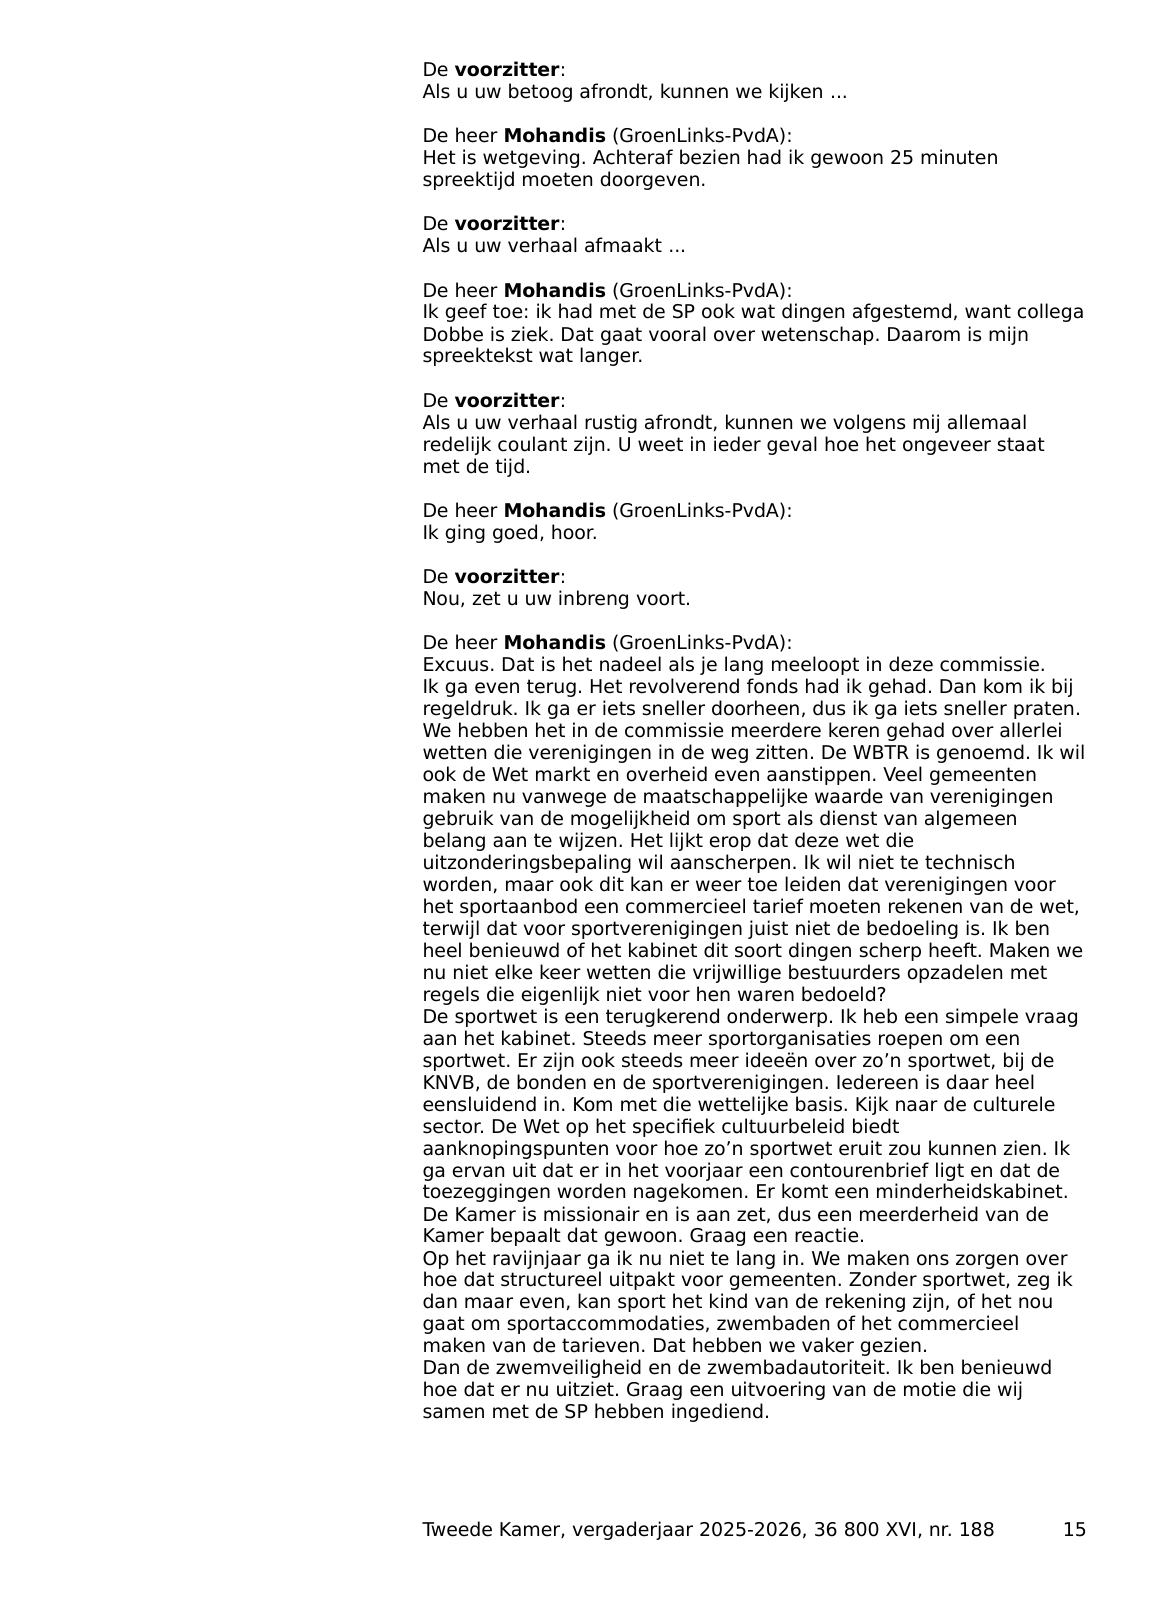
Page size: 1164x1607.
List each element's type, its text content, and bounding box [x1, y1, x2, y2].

text Het is wetgeving. Achteraf bezien had ik gewoon 25 minuten spreektijd moeten doorgeven. [422, 147, 1087, 191]
text Excuus. Dat is het nadeel als je lang meeloopt in deze commissie. [422, 654, 1087, 676]
text De heer Mohandis (GroenLinks-PvdA): [422, 500, 1087, 522]
text Dan de zwemveiligheid en de zwembadautoriteit. Ik ben benieuwd hoe dat er nu uitziet. Graag een uitvoering van de motie die wij samen met de SP hebben ingediend. [422, 1357, 1087, 1423]
text De voorzitter: [422, 389, 1087, 412]
text Als u uw betoog afrondt, kunnen we kijken ... [422, 81, 1087, 103]
text De voorzitter: [422, 59, 1087, 81]
text Ik ging goed, hoor. [422, 522, 1087, 544]
text De voorzitter: [422, 566, 1087, 588]
text Nou, zet u uw inbreng voort. [422, 588, 1087, 610]
text De heer Mohandis (GroenLinks-PvdA): [422, 279, 1087, 301]
text Als u uw verhaal afmaakt ... [422, 235, 1087, 257]
text Ik geef toe: ik had met de SP ook wat dingen afgestemd, want collega Dobbe is ziek. Dat gaat vooral over wetenschap. Daarom is mijn spreektekst wat langer. [422, 301, 1087, 367]
text Als u uw verhaal rustig afrondt, kunnen we volgens mij allemaal redelijk coulant zijn. U weet in ieder geval hoe het ongeveer staat met de tijd. [422, 412, 1087, 477]
text De heer Mohandis (GroenLinks-PvdA): [422, 125, 1087, 147]
text De sportwet is een terugkerend onderwerp. Ik heb een simpele vraag aan het kabinet. Steeds meer sportorganisaties roepen om een sportwet. Er zijn ook steeds meer ideeën over zo’n sportwet, bij de KNVB, de bonden en de sportverenigingen. Iedereen is daar heel eensluidend in. Kom met die wettelijke basis. Kijk naar de culturele sector. De Wet op het specifiek cultuurbeleid biedt aanknopingspunten voor hoe zo’n sportwet eruit zou kunnen zien. Ik ga ervan uit dat er in het voorjaar een contourenbrief ligt en dat de toezeggingen worden nagekomen. Er komt een minderheidskabinet. De Kamer is missionair en is aan zet, dus een meerderheid van de Kamer bepaalt dat gewoon. Graag een reactie. [422, 1006, 1087, 1247]
text De heer Mohandis (GroenLinks-PvdA): [422, 632, 1087, 654]
text Ik ga even terug. Het revolverend fonds had ik gehad. Dan kom ik bij regeldruk. Ik ga er iets sneller doorheen, dus ik ga iets sneller praten. We hebben het in de commissie meerdere keren gehad over allerlei wetten die verenigingen in de weg zitten. De WBTR is genoemd. Ik wil ook de Wet markt en overheid even aanstippen. Veel gemeenten maken nu vanwege de maatschappelijke waarde van verenigingen gebruik van de mogelijkheid om sport als dienst van algemeen belang aan te wijzen. Het lijkt erop dat deze wet die uitzonderingsbepaling wil aanscherpen. Ik wil niet te technisch worden, maar ook dit kan er weer toe leiden dat verenigingen voor het sportaanbod een commercieel tarief moeten rekenen van de wet, terwijl dat voor sportverenigingen juist niet de bedoeling is. Ik ben heel benieuwd of het kabinet dit soort dingen scherp heeft. Maken we nu niet elke keer wetten die vrijwillige bestuurders opzadelen met regels die eigenlijk niet voor hen waren bedoeld? [422, 676, 1087, 1006]
text De voorzitter: [422, 213, 1087, 235]
text Op het ravijnjaar ga ik nu niet te lang in. We maken ons zorgen over hoe dat structureel uitpakt voor gemeenten. Zonder sportwet, zeg ik dan maar even, kan sport het kind van de rekening zijn, of het nou gaat om sportaccommodaties, zwembaden of het commercieel maken van de tarieven. Dat hebben we vaker gezien. [422, 1247, 1087, 1357]
